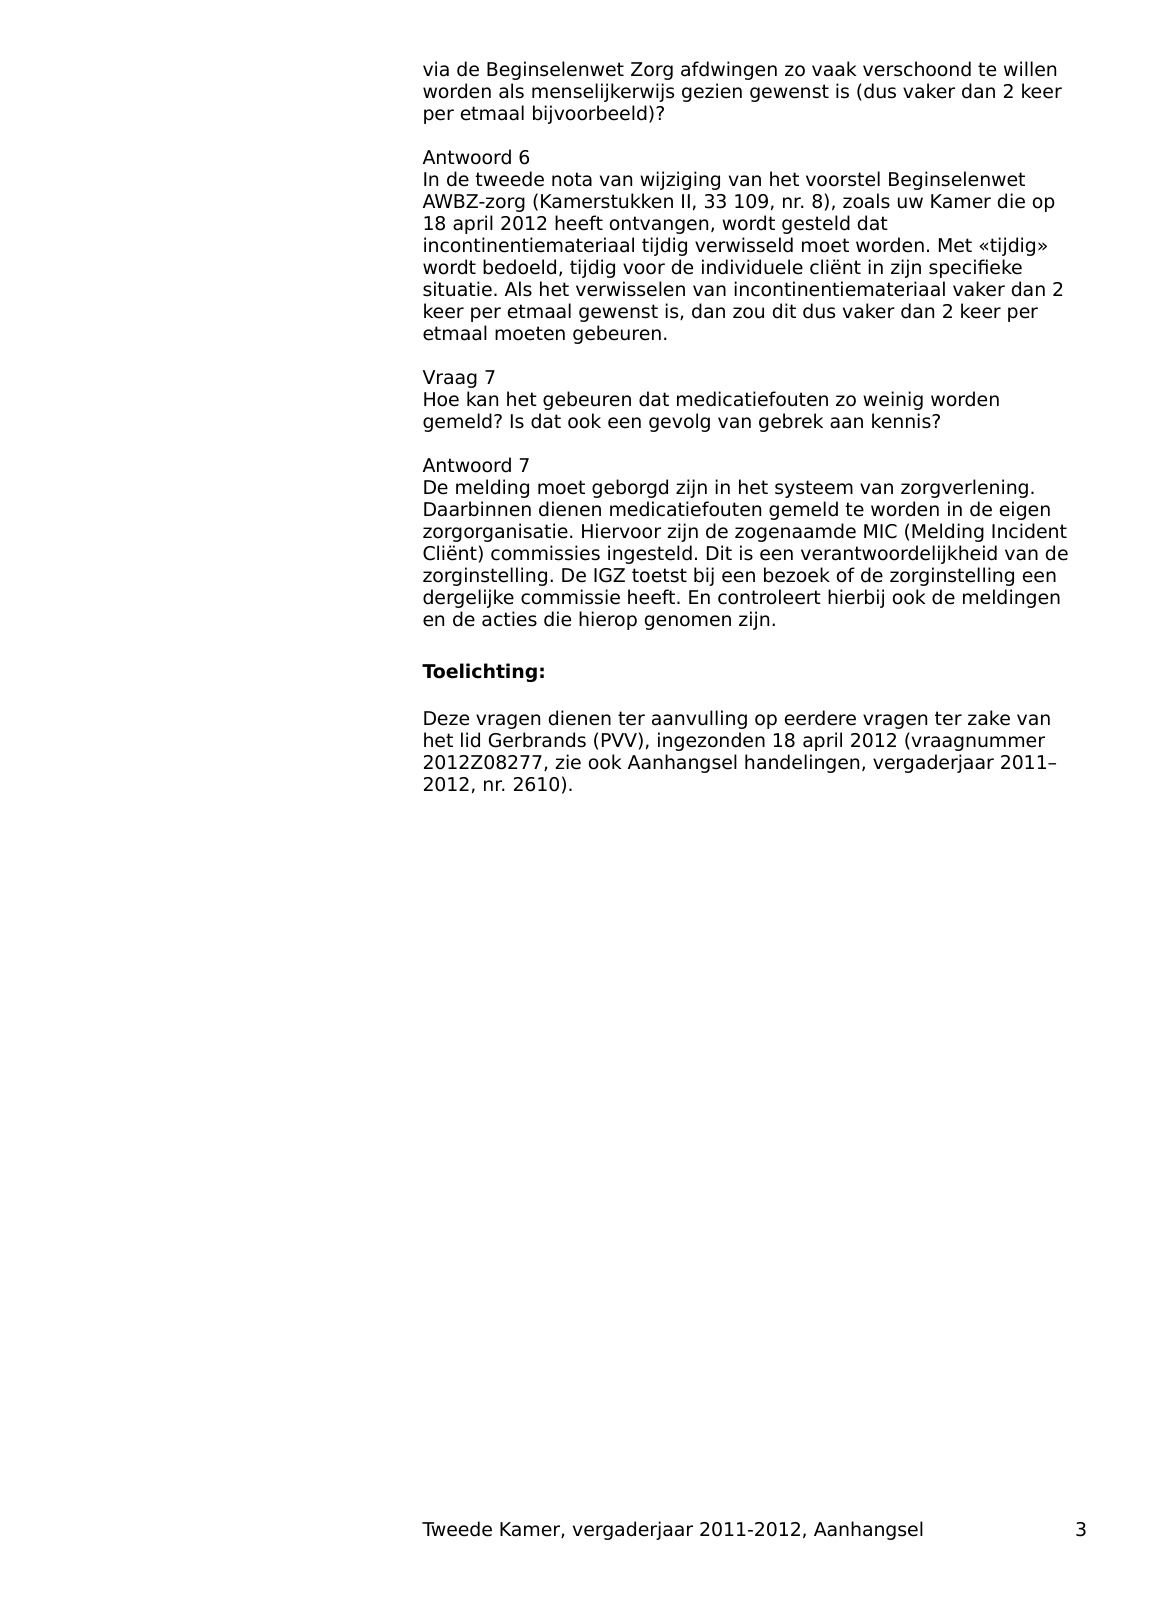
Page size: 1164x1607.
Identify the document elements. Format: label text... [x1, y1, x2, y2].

text Deze vragen dienen ter aanvulling op eerdere vragen ter zake van het lid Gerbrands (PVV), ingezonden 18 april 2012 (vraagnummer 2012Z08277, zie ook Aanhangsel handelingen, vergaderjaar 2011–2012, nr. 2610). [422, 708, 1087, 796]
text De melding moet geborgd zijn in het systeem van zorgverlening. Daarbinnen dienen medicatiefouten gemeld te worden in de eigen zorgorganisatie. Hiervoor zijn de zogenaamde MIC (Melding Incident Cliënt) commissies ingesteld. Dit is een verantwoordelijkheid van de zorginstelling. De IGZ toetst bij een bezoek of de zorginstelling een dergelijke commissie heeft. En controleert hierbij ook de meldingen en de acties die hierop genomen zijn. [422, 477, 1087, 631]
text Antwoord 6 [422, 147, 1087, 169]
text via de Beginselenwet Zorg afdwingen zo vaak verschoond te willen worden als menselijkerwijs gezien gewenst is (dus vaker dan 2 keer per etmaal bijvoorbeeld)? [422, 59, 1087, 125]
subtitle Toelichting: [422, 661, 1087, 683]
text In de tweede nota van wijziging van het voorstel Beginselenwet AWBZ-zorg (Kamerstukken II, 33 109, nr. 8), zoals uw Kamer die op 18 april 2012 heeft ontvangen, wordt gesteld dat incontinentiemateriaal tijdig verwisseld moet worden. Met «tijdig» wordt bedoeld, tijdig voor de individuele cliënt in zijn specifieke situatie. Als het verwisselen van incontinentiemateriaal vaker dan 2 keer per etmaal gewenst is, dan zou dit dus vaker dan 2 keer per etmaal moeten gebeuren. [422, 169, 1087, 345]
text Hoe kan het gebeuren dat medicatiefouten zo weinig worden gemeld? Is dat ook een gevolg van gebrek aan kennis? [422, 389, 1087, 433]
text Vraag 7 [422, 367, 1087, 389]
text Antwoord 7 [422, 455, 1087, 477]
